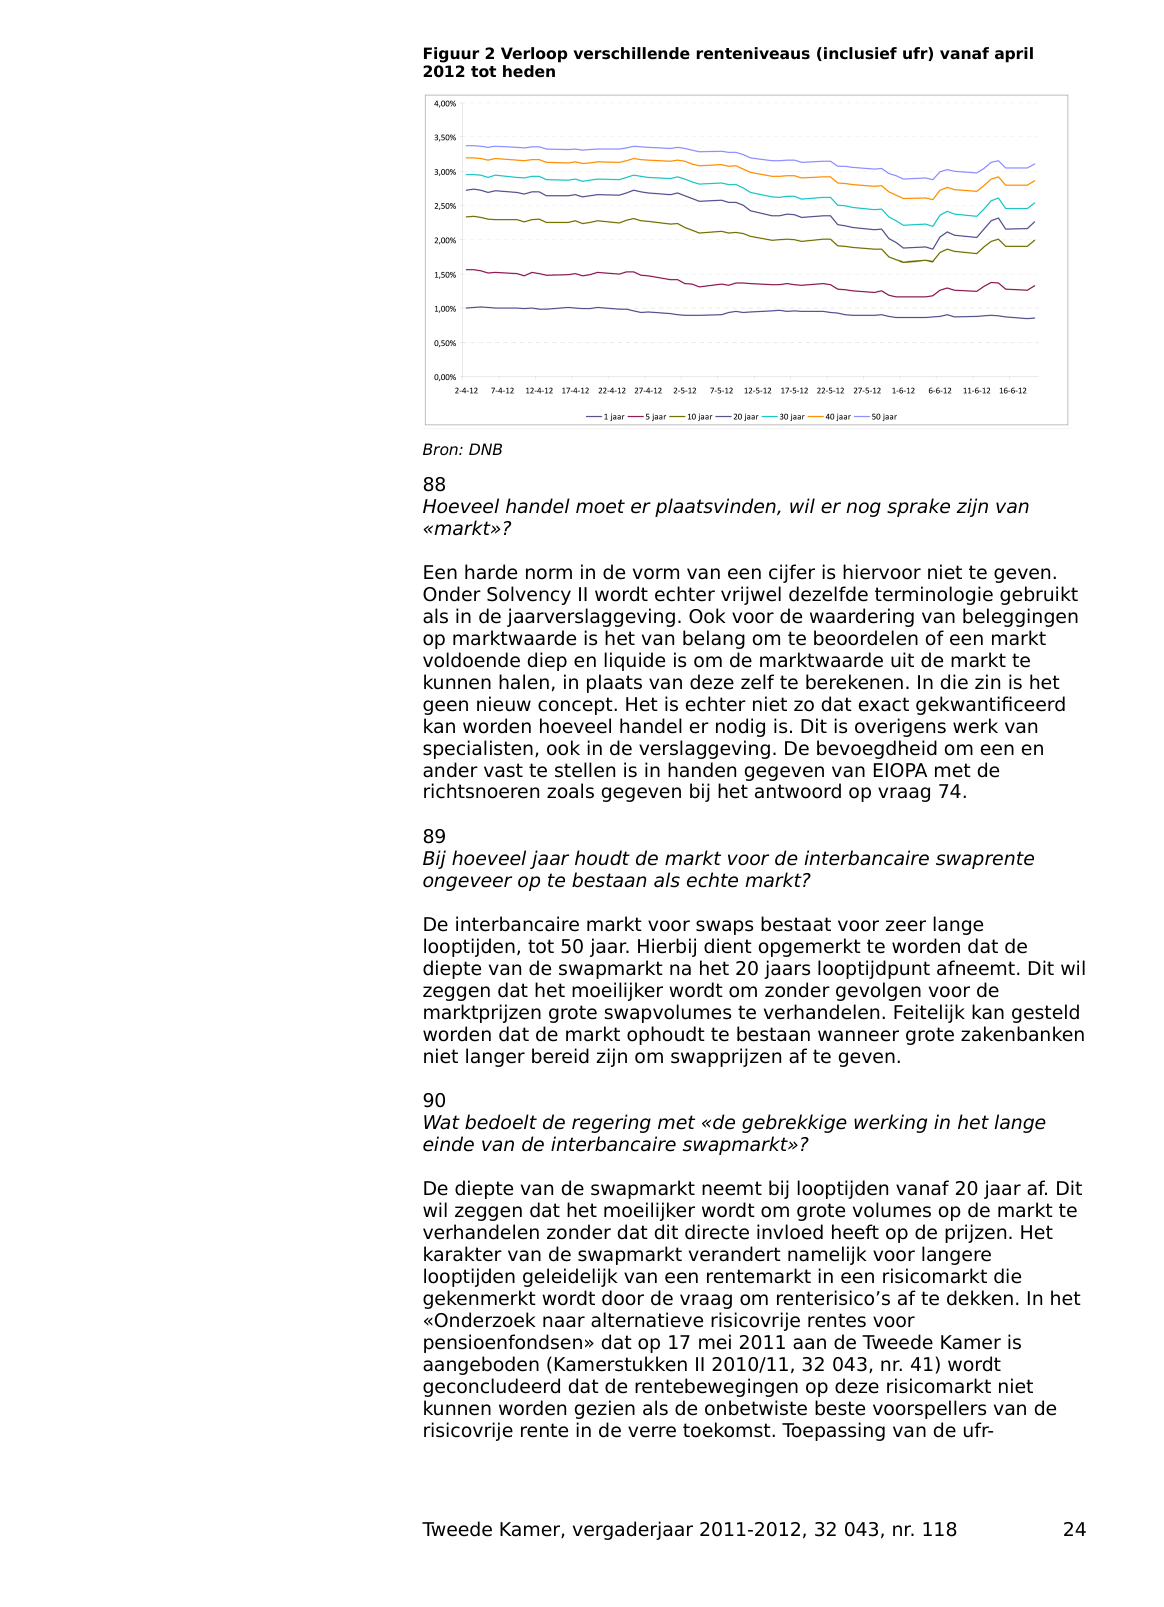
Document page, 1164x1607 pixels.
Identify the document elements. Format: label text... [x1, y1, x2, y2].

text Figuur 2 Verloop verschillende renteniveaus (inclusief ufr) vanaf april 2012 tot heden [422, 45, 1072, 81]
text De diepte van de swapmarkt neemt bij looptijden vanaf 20 jaar af. Dit wil zeggen dat het moeilijker wordt om grote volumes op de markt te verhandelen zonder dat dit directe invloed heeft op de prijzen. Het karakter van de swapmarkt verandert namelijk voor langere looptijden geleidelijk van een rentemarkt in een risicomarkt die gekenmerkt wordt door de vraag om renterisico’s af te dekken. In het «Onderzoek naar alternatieve risicovrije rentes voor pensioenfondsen» dat op 17 mei 2011 aan de Tweede Kamer is aangeboden (Kamerstukken II 2010/11, 32 043, nr. 41) wordt geconcludeerd dat de rentebewegingen op deze risicomarkt niet kunnen worden gezien als de onbetwiste beste voorspellers van de risicovrije rente in de verre toekomst. Toepassing van de ufr- [422, 1178, 1087, 1442]
text 90 [422, 1090, 1087, 1112]
text Bij hoeveel jaar houdt de markt voor de interbancaire swaprente ongeveer op te bestaan als echte markt? [422, 848, 1087, 892]
text 88 [422, 473, 1087, 496]
text Wat bedoelt de regering met «de gebrekkige werking in het lange einde van de interbancaire swapmarkt»? [422, 1112, 1087, 1156]
text Een harde norm in de vorm van een cijfer is hiervoor niet te geven. Onder Solvency II wordt echter vrijwel dezelfde terminologie gebruikt als in de jaarverslaggeving. Ook voor de waardering van beleggingen op marktwaarde is het van belang om te beoordelen of een markt voldoende diep en liquide is om de marktwaarde uit de markt te kunnen halen, in plaats van deze zelf te berekenen. In die zin is het geen nieuw concept. Het is echter niet zo dat exact gekwantificeerd kan worden hoeveel handel er nodig is. Dit is overigens werk van specialisten, ook in de verslaggeving. De bevoegdheid om een en ander vast te stellen is in handen gegeven van EIOPA met de richtsnoeren zoals gegeven bij het antwoord op vraag 74. [422, 562, 1087, 803]
text 89 [422, 826, 1087, 848]
text Hoeveel handel moet er plaatsvinden, wil er nog sprake zijn van «markt»? [422, 496, 1087, 539]
text De interbancaire markt voor swaps bestaat voor zeer lange looptijden, tot 50 jaar. Hierbij dient opgemerkt te worden dat de diepte van de swapmarkt na het 20 jaars looptijdpunt afneemt. Dit wil zeggen dat het moeilijker wordt om zonder gevolgen voor de marktprijzen grote swapvolumes te verhandelen. Feitelijk kan gesteld worden dat de markt ophoudt te bestaan wanneer grote zakenbanken niet langer bereid zijn om swapprijzen af te geven. [422, 914, 1087, 1068]
text Bron: DNB [422, 441, 1072, 459]
picture [422, 92, 1072, 429]
